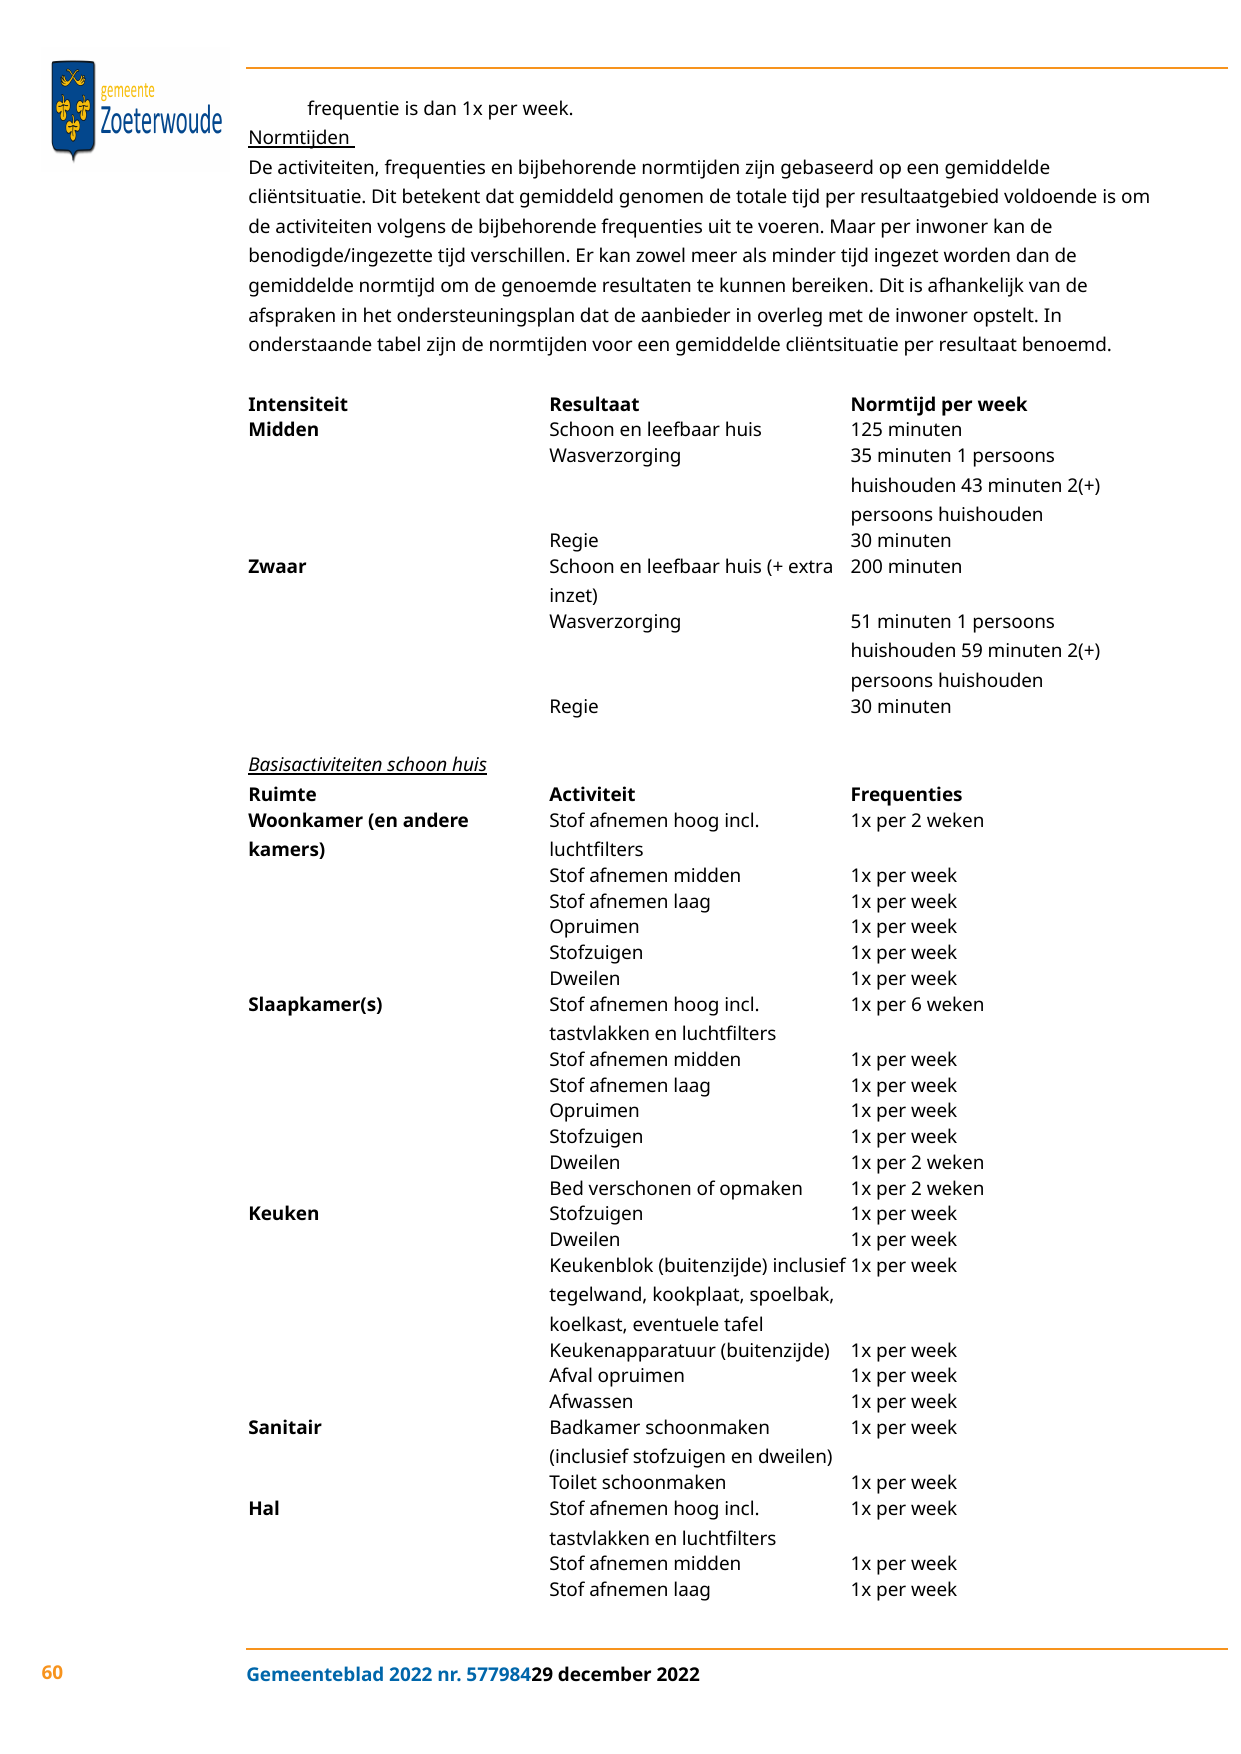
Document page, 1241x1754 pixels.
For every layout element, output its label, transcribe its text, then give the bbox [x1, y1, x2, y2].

table_cell 125 minuten [850, 416, 1152, 442]
table_cell Stof afnemen midden [549, 862, 850, 888]
table_header Normtijd per week [850, 391, 1152, 416]
table_cell Bed verschonen of opmaken [549, 1175, 850, 1201]
table_cell Regie [549, 527, 850, 553]
table_cell Dweilen [549, 965, 850, 991]
table_cell Midden [248, 416, 549, 442]
table_cell [248, 608, 549, 693]
table_cell Stof afnemen laag [549, 1072, 850, 1098]
table_cell [248, 1337, 549, 1363]
table_cell 1x per week [850, 940, 1152, 965]
table_cell 1x per week [850, 1470, 1152, 1495]
table_cell Afval opruimen [549, 1363, 850, 1388]
table_cell 1x per week [850, 1252, 1152, 1337]
table_cell Woonkamer (en andere kamers) [248, 807, 549, 862]
table_cell 1x per week [850, 1046, 1152, 1072]
table_cell 1x per week [850, 1124, 1152, 1149]
table_cell [248, 442, 549, 527]
table_cell 1x per week [850, 862, 1152, 888]
table_cell Hal [248, 1495, 549, 1551]
table_cell Stof afnemen laag [549, 1576, 850, 1602]
table_cell Stofzuigen [549, 1124, 850, 1149]
table_header Resultaat [549, 391, 850, 416]
table_cell [248, 1098, 549, 1123]
text Basisactiviteiten schoon huis [248, 752, 1152, 777]
table_cell Keuken [248, 1201, 549, 1226]
table_header Activiteit [549, 781, 850, 807]
table_cell [248, 1175, 549, 1201]
table_cell Stof afnemen midden [549, 1551, 850, 1576]
table_cell Stof afnemen hoog incl. tastvlakken en luchtfilters [549, 991, 850, 1046]
table_cell 30 minuten [850, 693, 1152, 719]
picture [41, 47, 231, 172]
table_cell [248, 1149, 549, 1175]
table_cell Badkamer schoonmaken (inclusief stofzuigen en dweilen) [549, 1414, 850, 1469]
table_cell 1x per week [850, 965, 1152, 991]
table_cell Slaapkamer(s) [248, 991, 549, 1046]
table_cell Schoon en leefbaar huis (+ extra inzet) [549, 553, 850, 608]
table_cell 30 minuten [850, 527, 1152, 553]
table_cell Sanitair [248, 1414, 549, 1469]
table_cell [248, 1389, 549, 1414]
table_cell 1x per week [850, 1551, 1152, 1576]
table_cell 35 minuten 1 persoons huishouden 43 minuten 2(+) persoons huishouden [850, 442, 1152, 527]
table_cell [248, 965, 549, 991]
table_cell 1x per week [850, 888, 1152, 914]
table_cell Dweilen [549, 1226, 850, 1252]
table_cell [248, 940, 549, 965]
table_cell [248, 1551, 549, 1576]
table_cell [248, 1046, 549, 1072]
table_cell Stofzuigen [549, 1201, 850, 1226]
table_cell [248, 1124, 549, 1149]
table_cell [248, 693, 549, 719]
table_cell Wasverzorging [549, 442, 850, 527]
table_cell 1x per 2 weken [850, 1149, 1152, 1175]
table_cell 1x per 2 weken [850, 1175, 1152, 1201]
table_cell 51 minuten 1 persoons huishouden 59 minuten 2(+) persoons huishouden [850, 608, 1152, 693]
table_cell Keukenblok (buitenzijde) inclusief tegelwand, kookplaat, spoelbak, koelkast, eventuele tafel [549, 1252, 850, 1337]
table_cell [248, 862, 549, 888]
table_cell Zwaar [248, 553, 549, 608]
text De activiteiten, frequenties en bijbehorende normtijden zijn gebaseerd op een gemiddelde cliëntsituatie. Dit betekent dat gemiddeld genomen de totale tijd per resultaatgebied voldoende is om de activiteiten volgens de bijbehorende frequenties uit te voeren. Maar per inwoner kan de benodigde/ingezette tijd verschillen. Er kan zowel meer als minder tijd ingezet worden dan de gemiddelde normtijd om de genoemde resultaten te kunnen bereiken. Dit is afhankelijk van de afspraken in het ondersteuningsplan dat de aanbieder in overleg met de inwoner opstelt. In onderstaande tabel zijn de normtijden voor een gemiddelde cliëntsituatie per resultaat benoemd. [248, 154, 1152, 357]
table_cell 1x per week [850, 1363, 1152, 1388]
table_cell [248, 888, 549, 914]
table_cell [248, 1072, 549, 1098]
table_cell [248, 1226, 549, 1252]
table_cell 1x per week [850, 1072, 1152, 1098]
table_cell Dweilen [549, 1149, 850, 1175]
table_cell 1x per week [850, 1226, 1152, 1252]
table_cell 1x per week [850, 1576, 1152, 1602]
table_cell Toilet schoonmaken [549, 1470, 850, 1495]
table_cell 1x per week [850, 1201, 1152, 1226]
table_cell 200 minuten [850, 553, 1152, 608]
table_cell Regie [549, 693, 850, 719]
table_cell Wasverzorging [549, 608, 850, 693]
table_cell Stofzuigen [549, 940, 850, 965]
table_cell 1x per week [850, 1389, 1152, 1414]
table_cell [248, 1470, 549, 1495]
table_cell Stof afnemen hoog incl. luchtfilters [549, 807, 850, 862]
table_cell [248, 914, 549, 939]
table_cell [248, 1363, 549, 1388]
table_cell [248, 527, 549, 553]
table_header Intensiteit [248, 391, 549, 416]
table_cell 1x per 6 weken [850, 991, 1152, 1046]
table_cell 1x per 2 weken [850, 807, 1152, 862]
table_cell Stof afnemen hoog incl. tastvlakken en luchtfilters [549, 1495, 850, 1551]
table_cell Stof afnemen midden [549, 1046, 850, 1072]
table_cell 1x per week [850, 914, 1152, 939]
table_header Frequenties [850, 781, 1152, 807]
text Normtijden [248, 124, 1152, 150]
table_cell Schoon en leefbaar huis [549, 416, 850, 442]
table_cell Opruimen [549, 914, 850, 939]
list frequentie is dan 1x per week. [248, 95, 1152, 121]
table_cell Stof afnemen laag [549, 888, 850, 914]
table_cell [248, 1576, 549, 1602]
table_cell 1x per week [850, 1337, 1152, 1363]
table_cell 1x per week [850, 1495, 1152, 1551]
table_cell [248, 1252, 549, 1337]
table_cell Afwassen [549, 1389, 850, 1414]
table_cell Opruimen [549, 1098, 850, 1123]
table_cell Keukenapparatuur (buitenzijde) [549, 1337, 850, 1363]
table_cell 1x per week [850, 1414, 1152, 1469]
table_header Ruimte [248, 781, 549, 807]
table_cell 1x per week [850, 1098, 1152, 1123]
